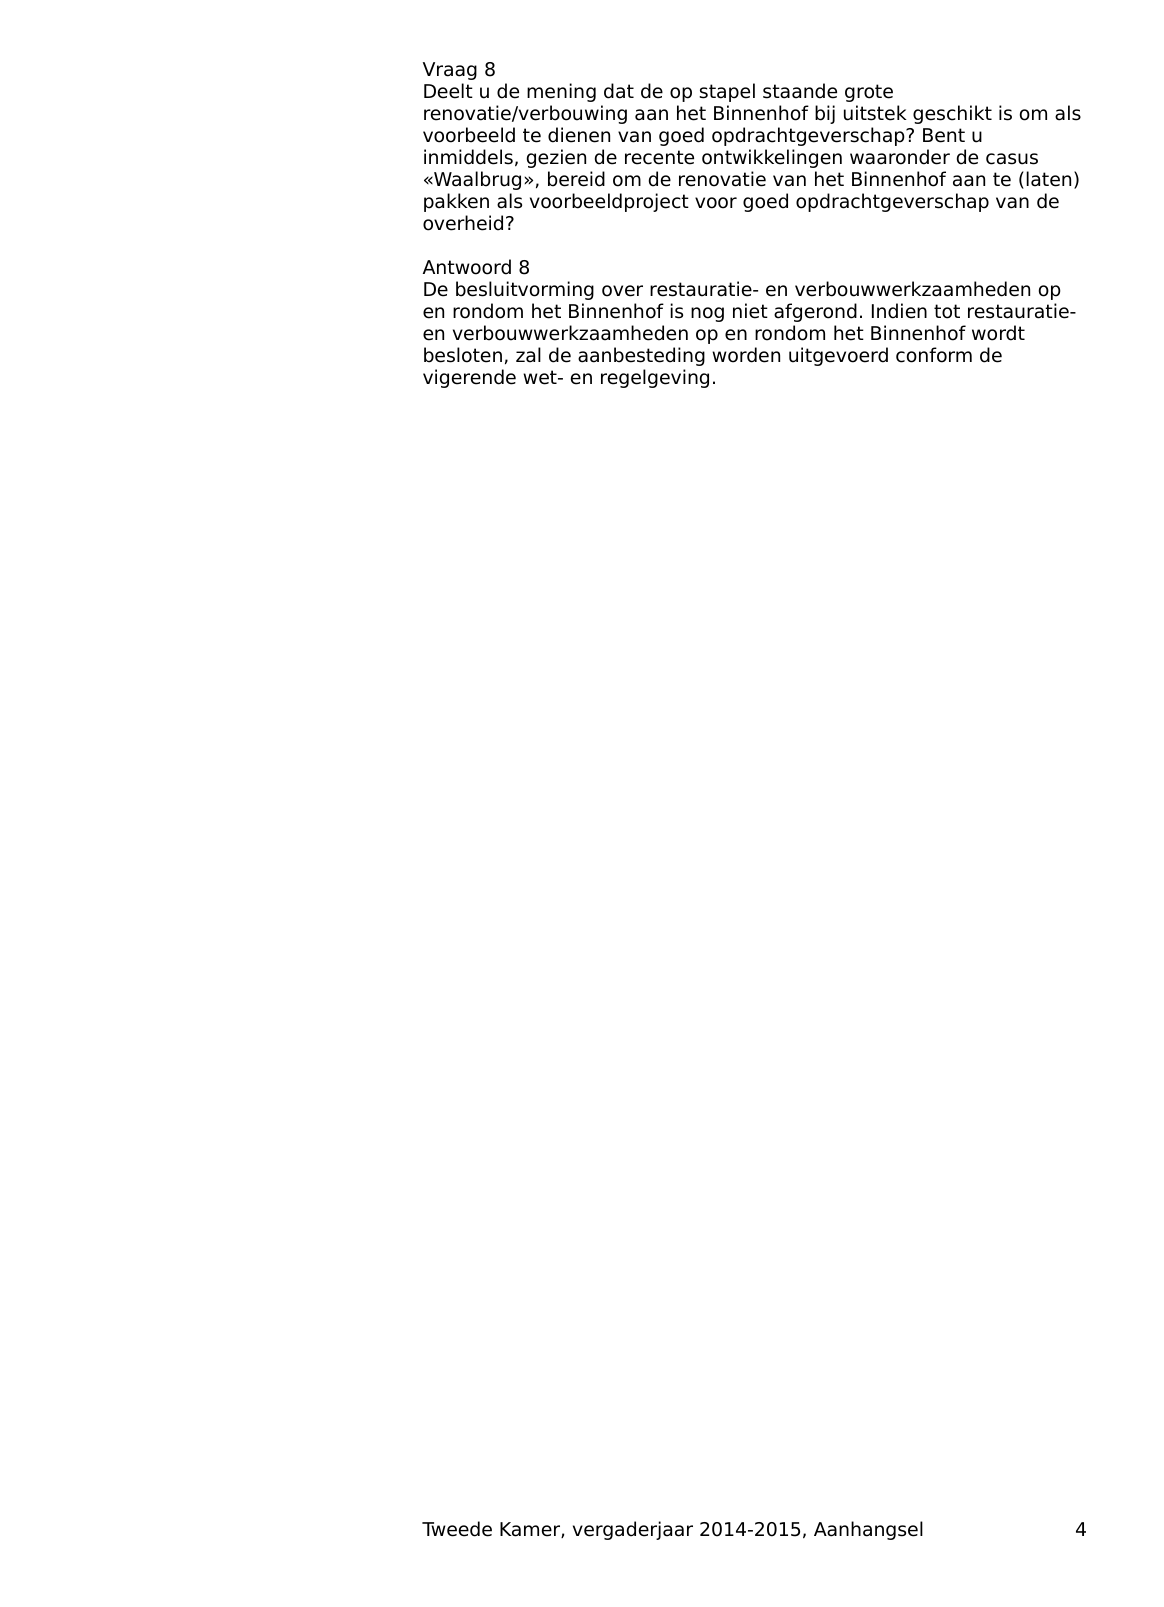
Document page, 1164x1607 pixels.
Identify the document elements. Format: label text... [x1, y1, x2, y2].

text De besluitvorming over restauratie- en verbouwwerkzaamheden op en rondom het Binnenhof is nog niet afgerond. Indien tot restauratie- en verbouwwerkzaamheden op en rondom het Binnenhof wordt besloten, zal de aanbesteding worden uitgevoerd conform de vigerende wet- en regelgeving. [422, 279, 1087, 389]
text Deelt u de mening dat de op stapel staande grote renovatie/verbouwing aan het Binnenhof bij uitstek geschikt is om als voorbeeld te dienen van goed opdrachtgeverschap? Bent u inmiddels, gezien de recente ontwikkelingen waaronder de casus «Waalbrug», bereid om de renovatie van het Binnenhof aan te (laten) pakken als voorbeeldproject voor goed opdrachtgeverschap van de overheid? [422, 81, 1087, 235]
text Vraag 8 [422, 59, 1087, 81]
text Antwoord 8 [422, 257, 1087, 279]
